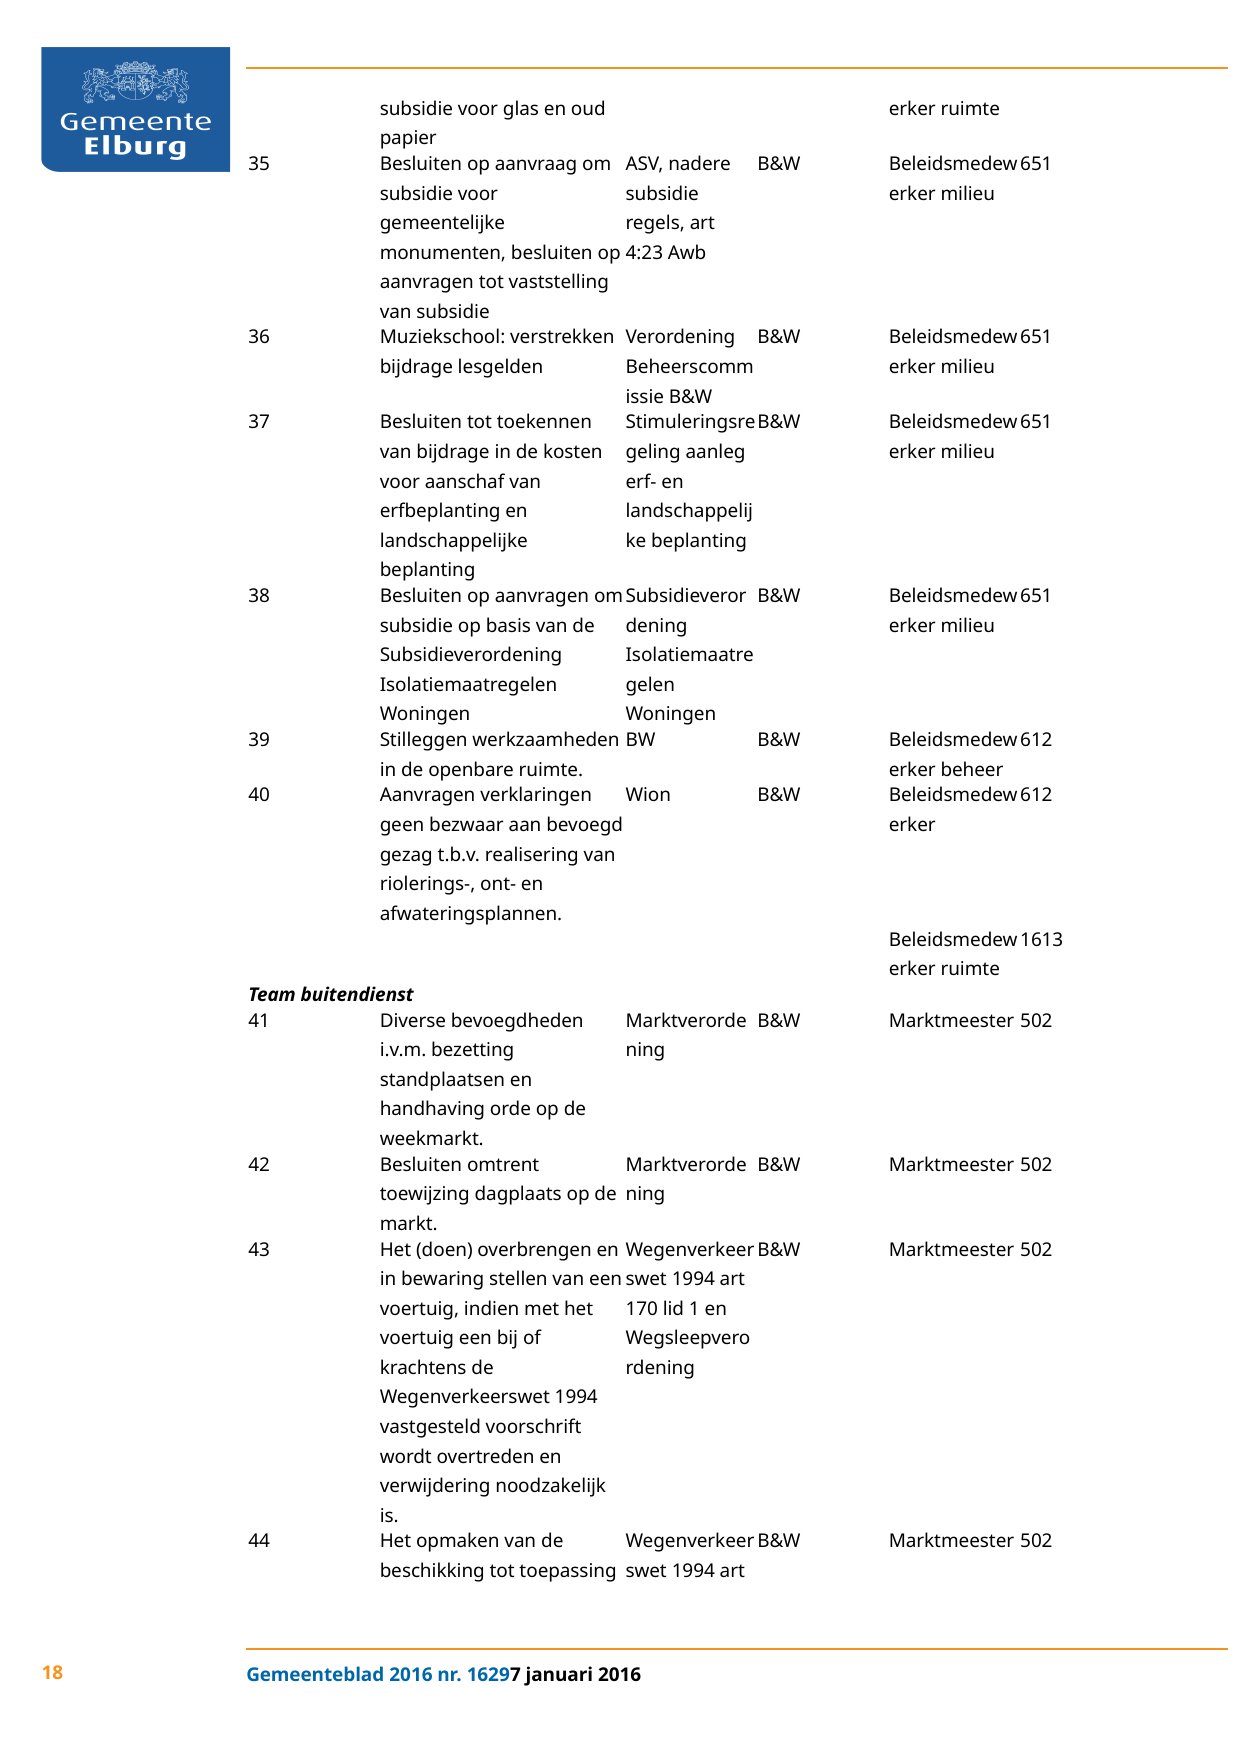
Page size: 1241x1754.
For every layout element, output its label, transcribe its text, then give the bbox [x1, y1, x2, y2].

table_cell 1613 [1020, 926, 1152, 981]
table_cell Team buitendienst [248, 981, 1152, 1007]
table_cell Beleidsmedewerker milieu [889, 582, 1020, 726]
table_cell Marktverordening [625, 1007, 757, 1151]
table_cell B&W [757, 1528, 888, 1583]
table_cell [625, 926, 757, 981]
table_cell [757, 926, 888, 981]
table_cell [380, 926, 625, 981]
table_cell Beleidsmedewerker [889, 782, 1020, 926]
table_cell Het opmaken van de beschikking tot toepassing [380, 1528, 625, 1583]
table_cell Beleidsmedewerker milieu [889, 150, 1020, 324]
table_cell 35 [248, 150, 379, 324]
table_cell 44 [248, 1528, 379, 1583]
table_cell Wegenverkeerswet 1994 art 170 lid 1 en Wegsleepverordening [625, 1236, 757, 1528]
table_cell Muziekschool: verstrekken bijdrage lesgelden [380, 324, 625, 409]
table_cell ASV, nadere subsidie regels, art 4:23 Awb [625, 150, 757, 324]
table_cell [248, 95, 379, 150]
table_cell 651 [1020, 582, 1152, 726]
table_cell Marktmeester [889, 1007, 1020, 1151]
table_cell 37 [248, 409, 379, 582]
table_cell Marktverordening [625, 1151, 757, 1236]
table_cell 36 [248, 324, 379, 409]
table_cell B&W [757, 726, 888, 782]
table_cell Diverse bevoegdheden i.v.m. bezetting standplaatsen en handhaving orde op de weekmarkt. [380, 1007, 625, 1151]
table_cell 651 [1020, 409, 1152, 582]
table_cell B&W [757, 409, 888, 582]
table_cell 502 [1020, 1236, 1152, 1528]
table_cell 612 [1020, 782, 1152, 926]
table_cell Stilleggen werkzaamheden in de openbare ruimte. [380, 726, 625, 782]
table_cell 43 [248, 1236, 379, 1528]
table_cell Wion [625, 782, 757, 926]
picture [41, 47, 231, 172]
table_cell 651 [1020, 150, 1152, 324]
table_cell 612 [1020, 726, 1152, 782]
table_cell 502 [1020, 1151, 1152, 1236]
table_cell Stimuleringsregeling aanleg erf- en landschappelijke beplanting [625, 409, 757, 582]
table_cell subsidie voor glas en oud papier [380, 95, 625, 150]
table_cell Besluiten omtrent toewijzing dagplaats op de markt. [380, 1151, 625, 1236]
table_cell [757, 95, 888, 150]
table_cell Wegenverkeerswet 1994 art [625, 1528, 757, 1583]
table_cell Beleidsmedewerker milieu [889, 324, 1020, 409]
table_cell Besluiten op aanvragen om subsidie op basis van de Subsidieverordening Isolatiemaatregelen Woningen [380, 582, 625, 726]
table_cell Marktmeester [889, 1528, 1020, 1583]
table_cell Marktmeester [889, 1151, 1020, 1236]
table_cell Het (doen) overbrengen en in bewaring stellen van een voertuig, indien met het voertuig een bij of krachtens de Wegenverkeerswet 1994 vastgesteld voorschrift wordt overtreden en verwijdering noodzakelijk is. [380, 1236, 625, 1528]
table_cell B&W [757, 1236, 888, 1528]
table_cell [248, 926, 379, 981]
table_cell Marktmeester [889, 1236, 1020, 1528]
table_cell 39 [248, 726, 379, 782]
table_cell [625, 95, 757, 150]
table_cell B&W [757, 1007, 888, 1151]
table_cell Besluiten op aanvraag om subsidie voor gemeentelijke monumenten, besluiten op aanvragen tot vaststelling van subsidie [380, 150, 625, 324]
table_cell Subsidieverordening Isolatiemaatregelen Woningen [625, 582, 757, 726]
table_cell [1020, 95, 1152, 150]
table_cell 38 [248, 582, 379, 726]
table_cell 40 [248, 782, 379, 926]
table_cell B&W [757, 1151, 888, 1236]
table_cell 651 [1020, 324, 1152, 409]
table_cell erker ruimte [889, 95, 1020, 150]
table_cell B&W [757, 782, 888, 926]
table_cell 42 [248, 1151, 379, 1236]
table_cell Beleidsmedewerker beheer [889, 726, 1020, 782]
table_cell Beleidsmedewerker ruimte [889, 926, 1020, 981]
table_cell Beleidsmedewerker milieu [889, 409, 1020, 582]
table_cell BW [625, 726, 757, 782]
table_cell Besluiten tot toekennen van bijdrage in de kosten voor aanschaf van erfbeplanting en landschappelijke beplanting [380, 409, 625, 582]
table_cell 41 [248, 1007, 379, 1151]
table_cell Aanvragen verklaringen geen bezwaar aan bevoegd gezag t.b.v. realisering van riolerings-, ont- en afwateringsplannen. [380, 782, 625, 926]
table_cell B&W [757, 150, 888, 324]
table_cell 502 [1020, 1007, 1152, 1151]
table_cell B&W [757, 324, 888, 409]
table_cell 502 [1020, 1528, 1152, 1583]
table_cell Verordening Beheerscommissie B&W [625, 324, 757, 409]
table_cell B&W [757, 582, 888, 726]
